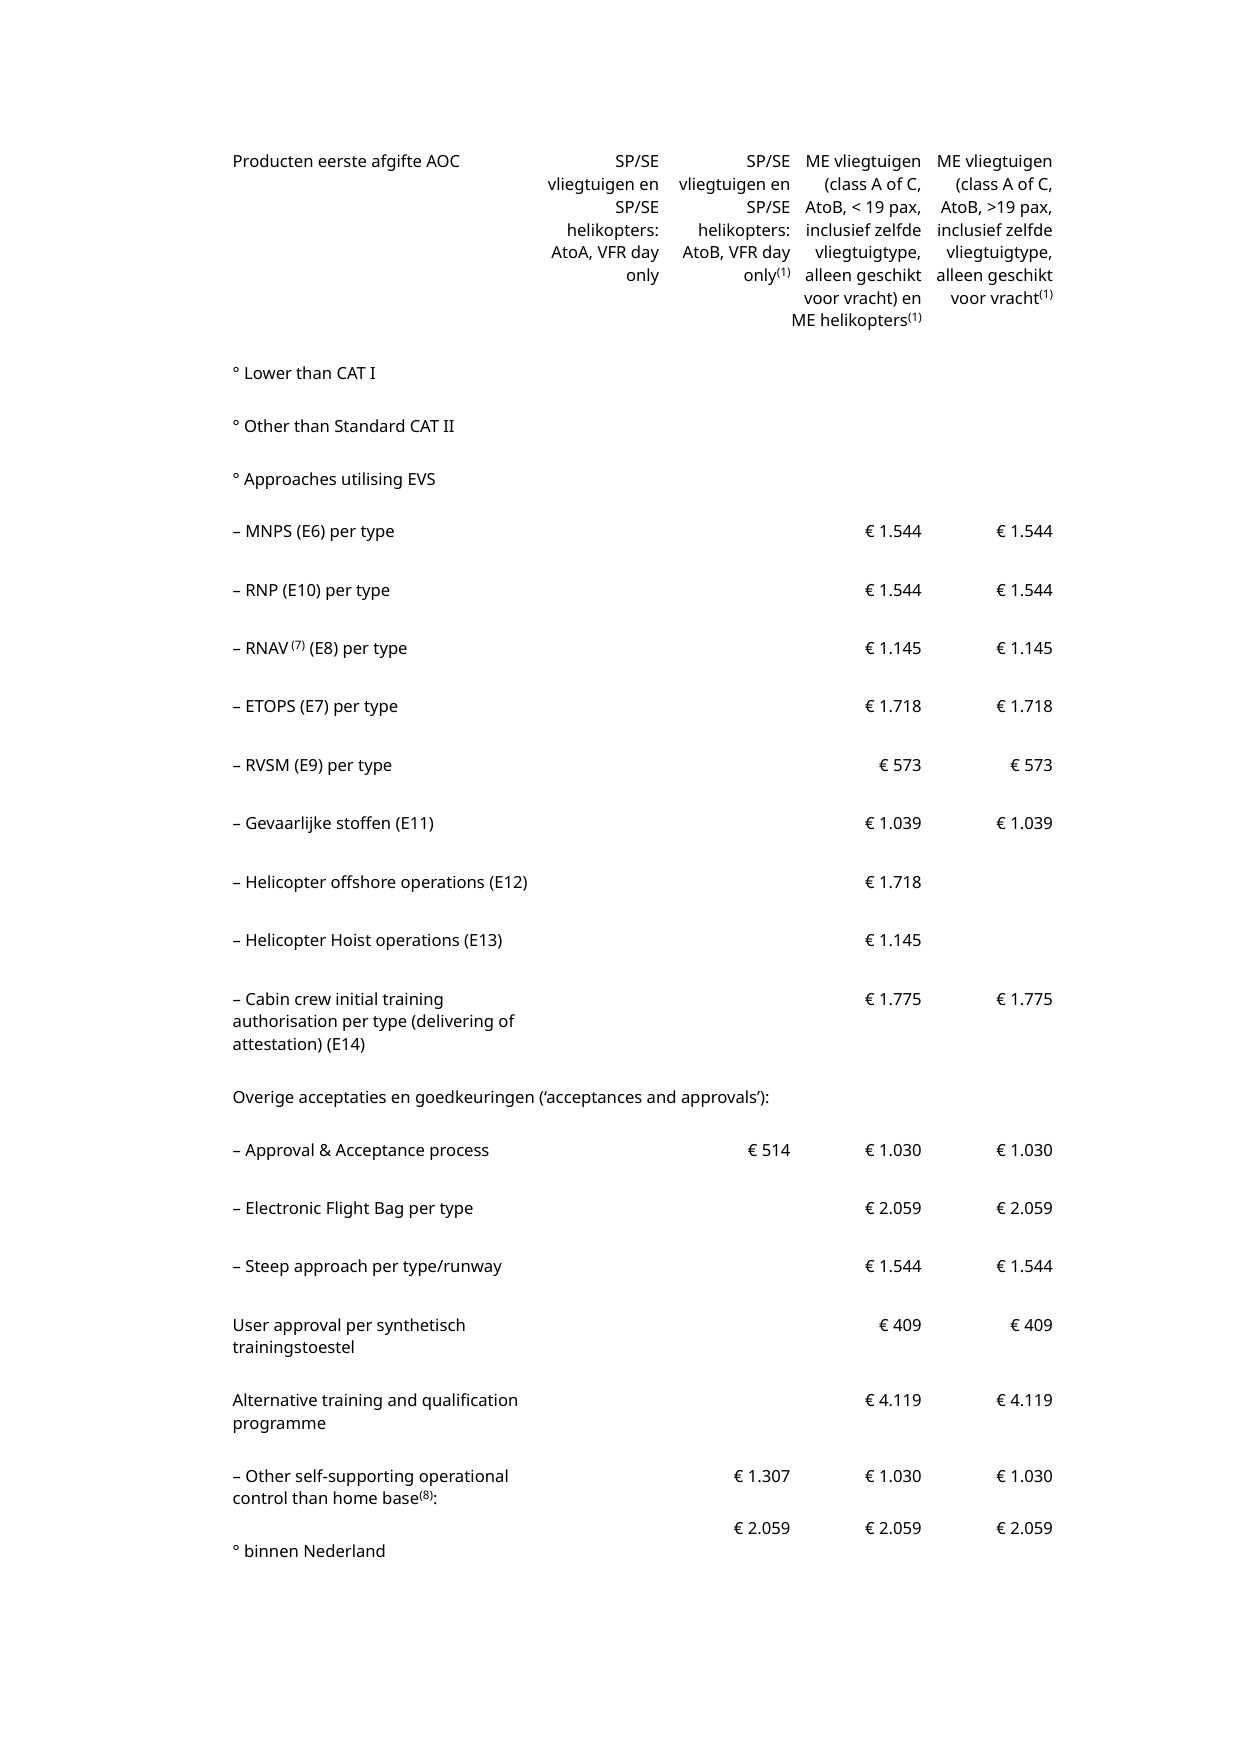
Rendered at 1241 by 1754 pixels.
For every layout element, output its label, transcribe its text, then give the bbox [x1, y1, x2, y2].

table_cell € 1.145 [790, 637, 921, 695]
table_cell [528, 987, 659, 1085]
table_cell – MNPS (E6) per type [233, 520, 528, 578]
table_cell [528, 362, 659, 520]
table_header Producten eerste afgifte AOC [233, 150, 528, 362]
table_cell € 1.030 [921, 1138, 1053, 1197]
table_cell [528, 1314, 659, 1389]
table_cell [528, 929, 659, 987]
table_cell [528, 870, 659, 929]
table_cell [528, 520, 659, 578]
table_cell € 1.030 € 2.059 [921, 1464, 1053, 1592]
table_cell € 1.039 [790, 812, 921, 870]
table_header ME vliegtuigen (class A of C, AtoB, >19 pax, inclusief zelfde vliegtuigtype, alleen geschikt voor vracht(1) [921, 150, 1053, 362]
table_cell € 1.775 [790, 987, 921, 1085]
table_cell – Gevaarlijke stoffen (E11) [233, 812, 528, 870]
table_header SP/SE vliegtuigen en SP/SE helikopters: AtoB, VFR day only(1) [659, 150, 790, 362]
table_cell [528, 1389, 659, 1464]
table_cell – RVSM (E9) per type [233, 754, 528, 812]
table_cell [659, 578, 790, 637]
table_cell [528, 637, 659, 695]
table_cell [659, 362, 790, 520]
table_cell € 1.544 [921, 578, 1053, 637]
table_cell – Helicopter offshore operations (E12) [233, 870, 528, 929]
table_cell € 1.544 [790, 578, 921, 637]
table_cell [659, 812, 790, 870]
table_cell € 2.059 [921, 1197, 1053, 1255]
table_cell € 1.307 € 2.059 [659, 1464, 790, 1592]
table_cell € 1.718 [790, 695, 921, 753]
table_cell € 1.718 [921, 695, 1053, 753]
table_cell € 1.030 € 2.059 [790, 1464, 921, 1592]
table_cell € 1.145 [921, 637, 1053, 695]
table_cell – Approval & Acceptance process [233, 1138, 528, 1197]
table_cell [659, 1389, 790, 1464]
table_cell [528, 1464, 659, 1592]
table_cell € 1.544 [921, 1255, 1053, 1313]
table_cell Overige acceptaties en goedkeuringen (‘acceptances and approvals’): [233, 1085, 1053, 1138]
table_cell € 573 [790, 754, 921, 812]
table_cell – Other self-supporting operational control than home base(8): ° binnen Nederland [233, 1464, 528, 1592]
table_cell € 573 [921, 754, 1053, 812]
table_cell [659, 987, 790, 1085]
table_cell [790, 362, 921, 520]
table_cell € 409 [921, 1314, 1053, 1389]
table_cell € 1.145 [790, 929, 921, 987]
table_cell € 514 [659, 1138, 790, 1197]
table_header ME vliegtuigen (class A of C, AtoB, < 19 pax, inclusief zelfde vliegtuigtype, alleen geschikt voor vracht) en ME helikopters(1) [790, 150, 921, 362]
table_cell [659, 929, 790, 987]
table_cell [659, 1255, 790, 1313]
table_cell [528, 695, 659, 753]
table_cell € 1.544 [921, 520, 1053, 578]
table_cell [659, 1314, 790, 1389]
table_cell – ETOPS (E7) per type [233, 695, 528, 753]
table_cell [528, 578, 659, 637]
table_cell [921, 870, 1053, 929]
table_cell – Cabin crew initial training authorisation per type (delivering of attestation) (E14) [233, 987, 528, 1085]
table_cell [659, 520, 790, 578]
table_cell ° Lower than CAT I ° Other than Standard CAT II ° Approaches utilising EVS [233, 362, 528, 520]
table_cell – Steep approach per type/runway [233, 1255, 528, 1313]
table_header SP/SE vliegtuigen en SP/SE helikopters: AtoA, VFR day only [528, 150, 659, 362]
table_cell [659, 1197, 790, 1255]
table_cell Alternative training and qualification programme [233, 1389, 528, 1464]
table_cell [659, 637, 790, 695]
table_cell € 1.039 [921, 812, 1053, 870]
table_cell € 1.030 [790, 1138, 921, 1197]
table_cell – Electronic Flight Bag per type [233, 1197, 528, 1255]
table_cell [528, 754, 659, 812]
table_cell [659, 870, 790, 929]
table_cell € 1.544 [790, 1255, 921, 1313]
table_cell [528, 812, 659, 870]
table_cell [659, 695, 790, 753]
table_cell € 409 [790, 1314, 921, 1389]
table_cell [921, 929, 1053, 987]
table_cell – RNP (E10) per type [233, 578, 528, 637]
table_cell [528, 1255, 659, 1313]
table_cell – Helicopter Hoist operations (E13) [233, 929, 528, 987]
table_cell € 1.775 [921, 987, 1053, 1085]
table_cell – RNAV (7) (E8) per type [233, 637, 528, 695]
table_cell € 4.119 [921, 1389, 1053, 1464]
table_cell [659, 754, 790, 812]
table_cell € 4.119 [790, 1389, 921, 1464]
table_cell € 1.544 [790, 520, 921, 578]
table_cell [921, 362, 1053, 520]
table_cell User approval per synthetisch trainingstoestel [233, 1314, 528, 1389]
table_cell [528, 1138, 659, 1197]
table_cell € 1.718 [790, 870, 921, 929]
table_cell [528, 1197, 659, 1255]
table_cell € 2.059 [790, 1197, 921, 1255]
